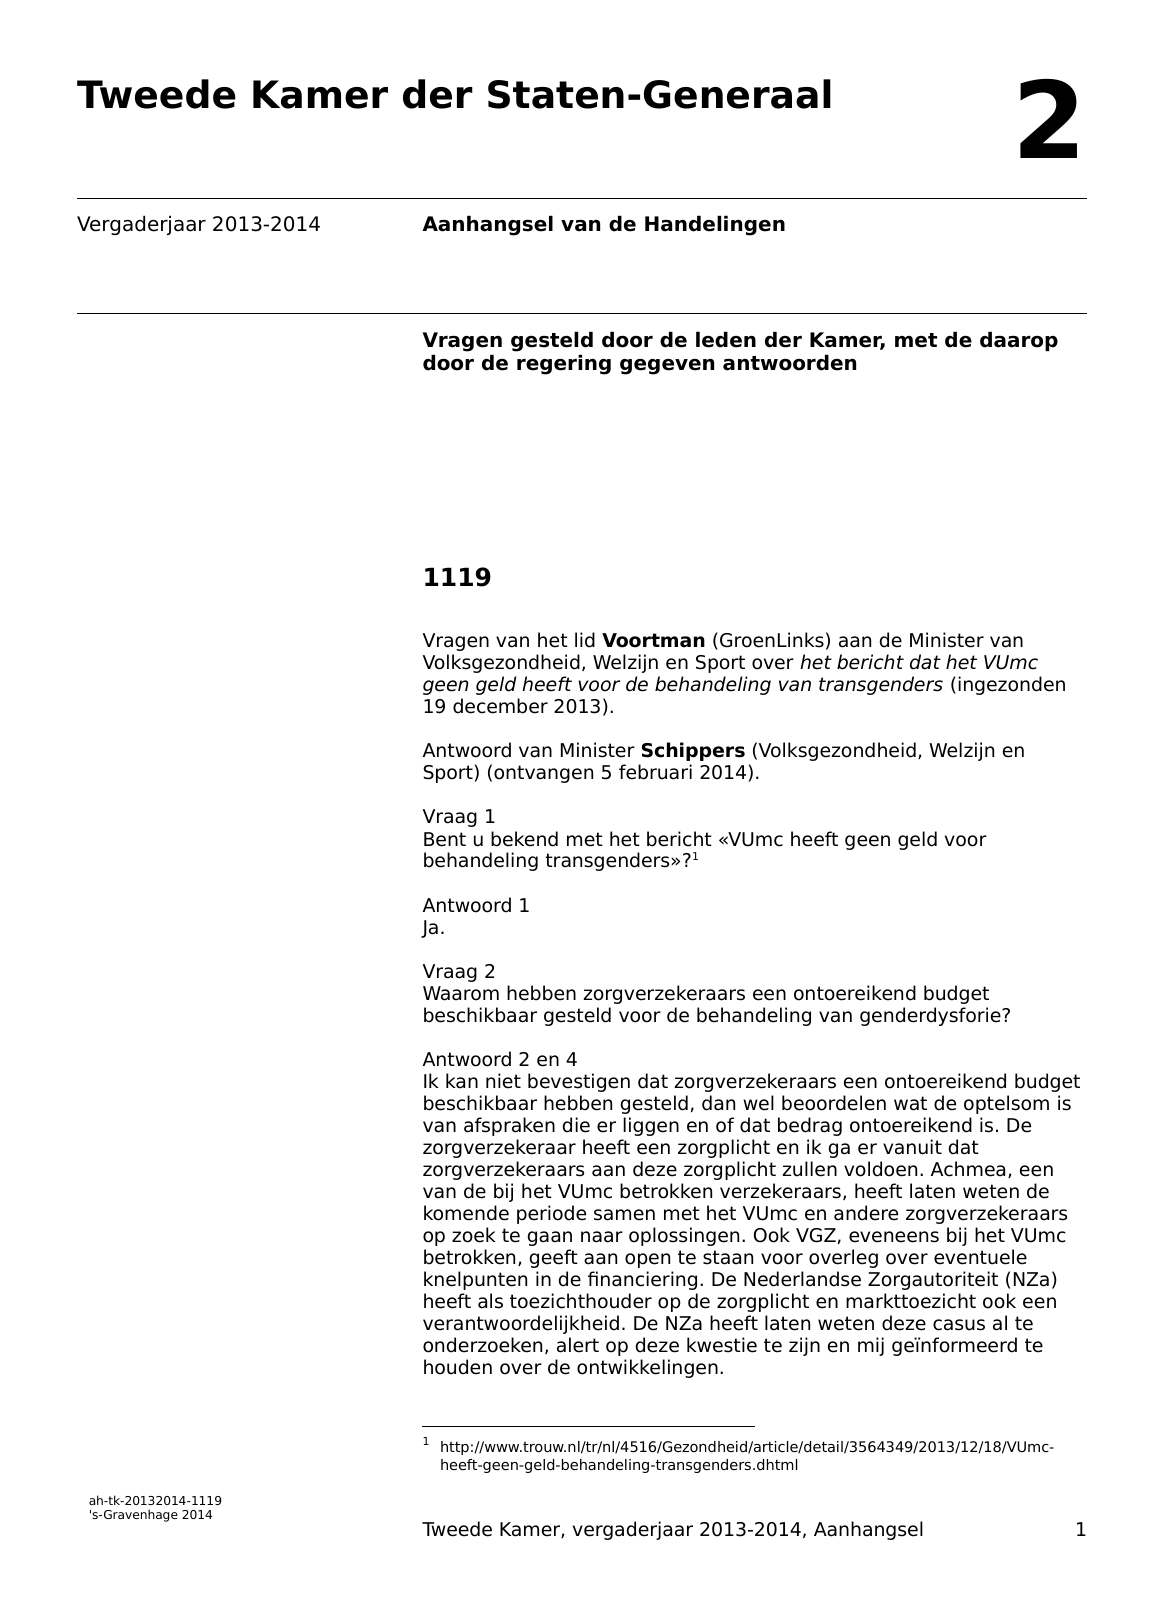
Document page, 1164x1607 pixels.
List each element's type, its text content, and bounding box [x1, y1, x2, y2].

text Antwoord 1 [422, 894, 1087, 917]
text ah-tk-20132014-1119 [88, 1494, 323, 1508]
text Ik kan niet bevestigen dat zorgverzekeraars een ontoereikend budget beschikbaar hebben gesteld, dan wel beoordelen wat de optelsom is van afspraken die er liggen en of dat bedrag ontoereikend is. De zorgverzekeraar heeft een zorgplicht en ik ga er vanuit dat zorgverzekeraars aan deze zorgplicht zullen voldoen. Achmea, een van de bij het VUmc betrokken verzekeraars, heeft laten weten de komende periode samen met het VUmc en andere zorgverzekeraars op zoek te gaan naar oplossingen. Ook VGZ, eveneens bij het VUmc betrokken, geeft aan open te staan voor overleg over eventuele knelpunten in de financiering. De Nederlandse Zorgautoriteit (NZa) heeft als toezichthouder op de zorgplicht en markttoezicht ook een verantwoordelijkheid. De NZa heeft laten weten deze casus al te onderzoeken, alert op deze kwestie te zijn en mij geïnformeerd te houden over de ontwikkelingen. [422, 1071, 1087, 1378]
table_header Tweede Kamer der Staten-Generaal [77, 59, 886, 198]
text Vraag 1 [422, 806, 1087, 828]
table_cell Vergaderjaar 2013-2014 [77, 199, 422, 313]
table_header 2 [886, 59, 1087, 198]
text 1119 [422, 563, 1087, 592]
text Antwoord van Minister Schippers (Volksgezondheid, Welzijn en Sport) (ontvangen 5 februari 2014). [422, 740, 1087, 784]
table_cell [77, 314, 422, 375]
text Vraag 2 [422, 961, 1087, 983]
text 's-Gravenhage 2014 [88, 1508, 323, 1522]
text Bent u bekend met het bericht «VUmc heeft geen geld voor behandeling transgenders»? [422, 828, 1087, 872]
text http://www.trouw.nl/tr/nl/4516/Gezondheid/article/detail/3564349/2013/12/18/VUmc-heeft-geen-geld-behandeling-transgenders.dhtml [422, 1435, 1087, 1474]
text Antwoord 2 en 4 [422, 1049, 1087, 1071]
text Ja. [422, 917, 1087, 938]
table_cell Aanhangsel van de Handelingen [422, 199, 1087, 313]
text Vragen van het lid Voortman (GroenLinks) aan de Minister van Volksgezondheid, Welzijn en Sport over het bericht dat het VUmc geen geld heeft voor de behandeling van transgenders (ingezonden 19 december 2013). [422, 630, 1087, 718]
table_cell Vragen gesteld door de leden der Kamer, met de daarop door de regering gegeven antwoorden [422, 314, 1087, 375]
text Waarom hebben zorgverzekeraars een ontoereikend budget beschikbaar gesteld voor de behandeling van genderdysforie? [422, 983, 1087, 1027]
